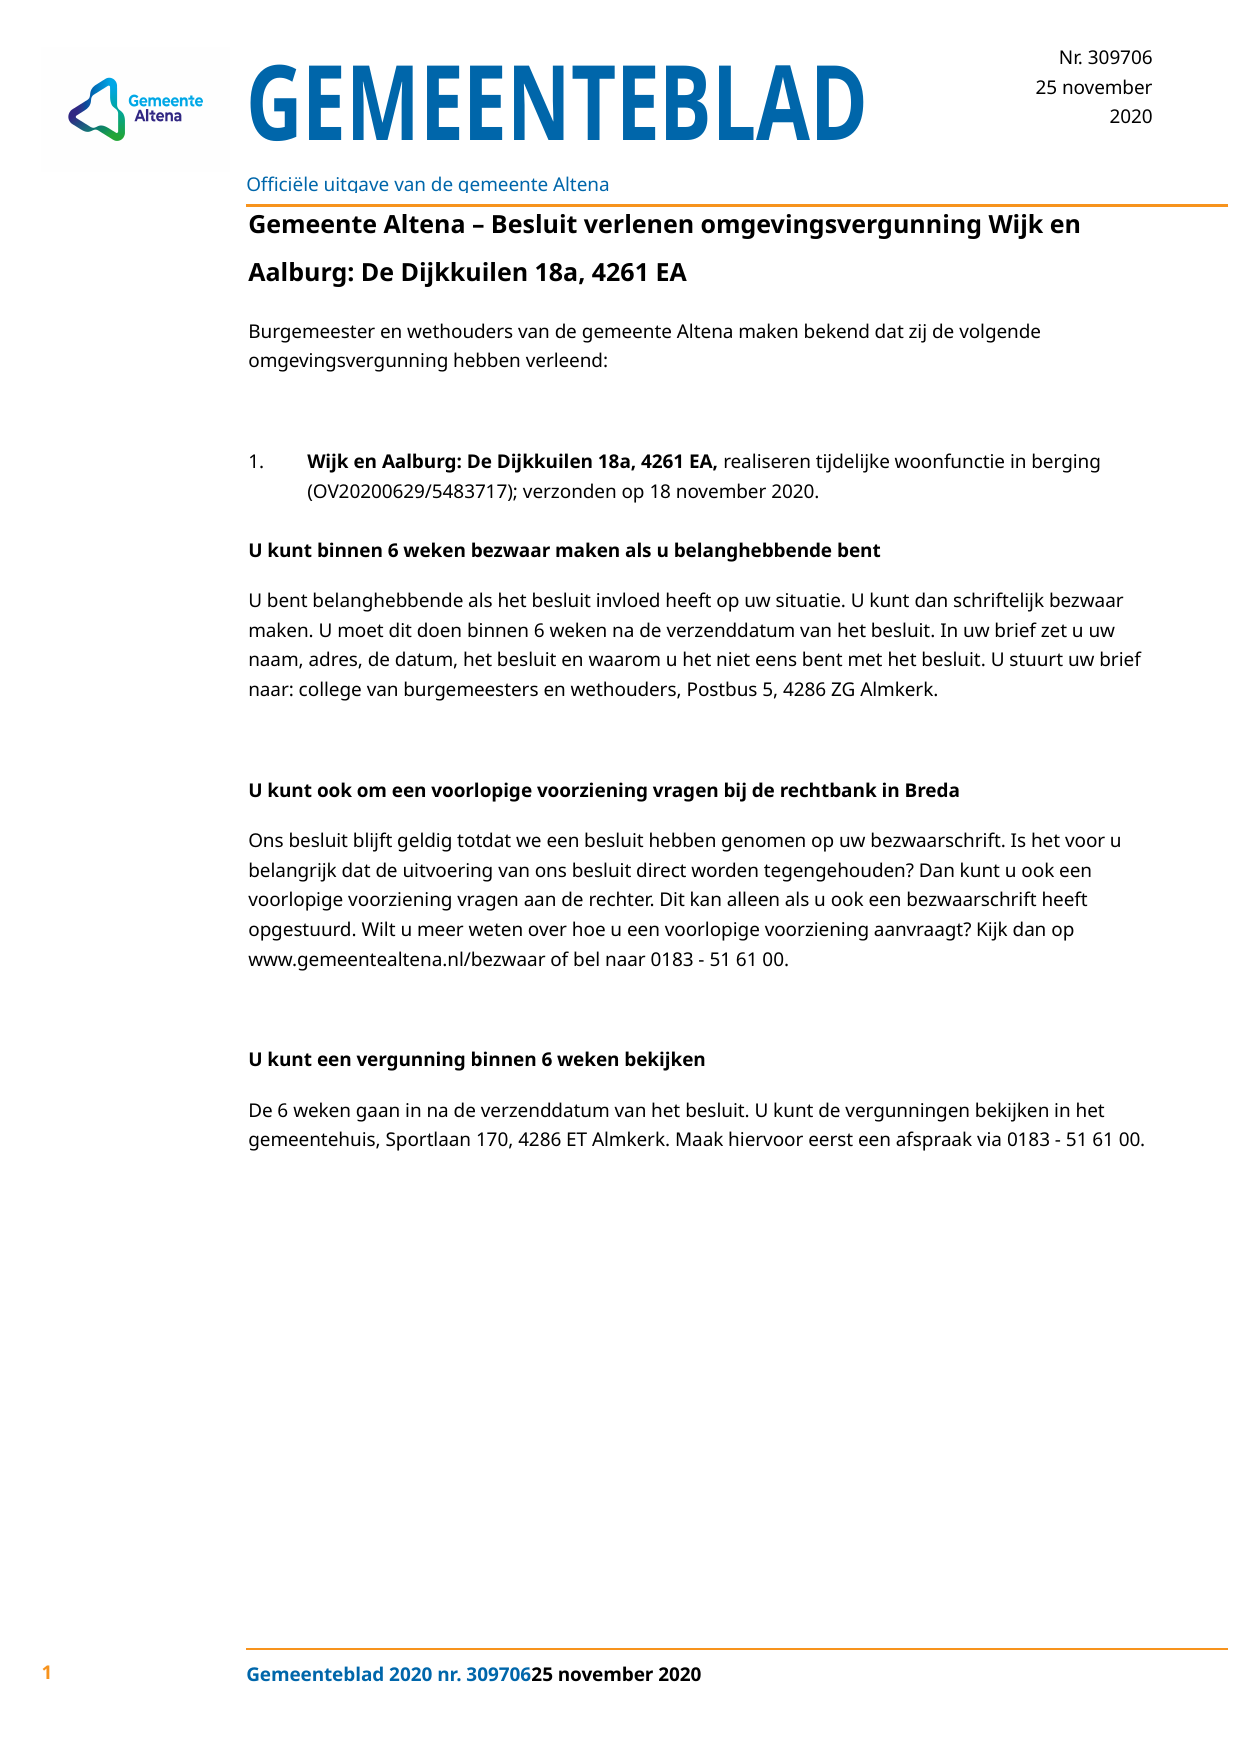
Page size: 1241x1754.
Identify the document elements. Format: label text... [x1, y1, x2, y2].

text U kunt ook om een voorlopige voorziening vragen bij de rechtbank in Breda [248, 777, 1152, 803]
picture [41, 47, 231, 172]
text U bent belanghebbende als het besluit invloed heeft op uw situatie. U kunt dan schriftelijk bezwaar maken. U moet dit doen binnen 6 weken na de verzenddatum van het besluit. In uw brief zet u uw naam, adres, de datum, het besluit en waarom u het niet eens bent met het besluit. U stuurt uw brief naar: college van burgemeesters en wethouders, Postbus 5, 4286 ZG Almkerk. [248, 587, 1152, 702]
list Wijk en Aalburg: De Dijkkuilen 18a, 4261 EA, realiseren tijdelijke woonfunctie in berging (OV20200629/5483717); verzonden op 18 november 2020. [248, 448, 1152, 504]
text De 6 weken gaan in na de verzenddatum van het besluit. U kunt de vergunningen bekijken in het gemeentehuis, Sportlaan 170, 4286 ET Almkerk. Maak hiervoor eerst een afspraak via 0183 - 51 61 00. [248, 1097, 1152, 1152]
text Gemeente Altena – Besluit verlenen omgevingsvergunning Wijk en Aalburg: De Dijkkuilen 18a, 4261 EA [248, 207, 1152, 288]
text Ons besluit blijft geldig totdat we een besluit hebben genomen op uw bezwaarschrift. Is het voor u belangrijk dat de uitvoering van ons besluit direct worden tegengehouden? Dan kunt u ook een voorlopige voorziening vragen aan de rechter. Dit kan alleen als u ook een bezwaarschrift heeft opgestuurd. Wilt u meer weten over hoe u een voorlopige voorziening aanvraagt? Kijk dan op www.gemeentealtena.nl/bezwaar of bel naar 0183 - 51 61 00. [248, 827, 1152, 972]
text Burgemeester en wethouders van de gemeente Altena maken bekend dat zij de volgende omgevingsvergunning hebben verleend: [248, 318, 1152, 373]
text U kunt een vergunning binnen 6 weken bekijken [248, 1047, 1152, 1072]
text U kunt binnen 6 weken bezwaar maken als u belanghebbende bent [248, 537, 1152, 563]
